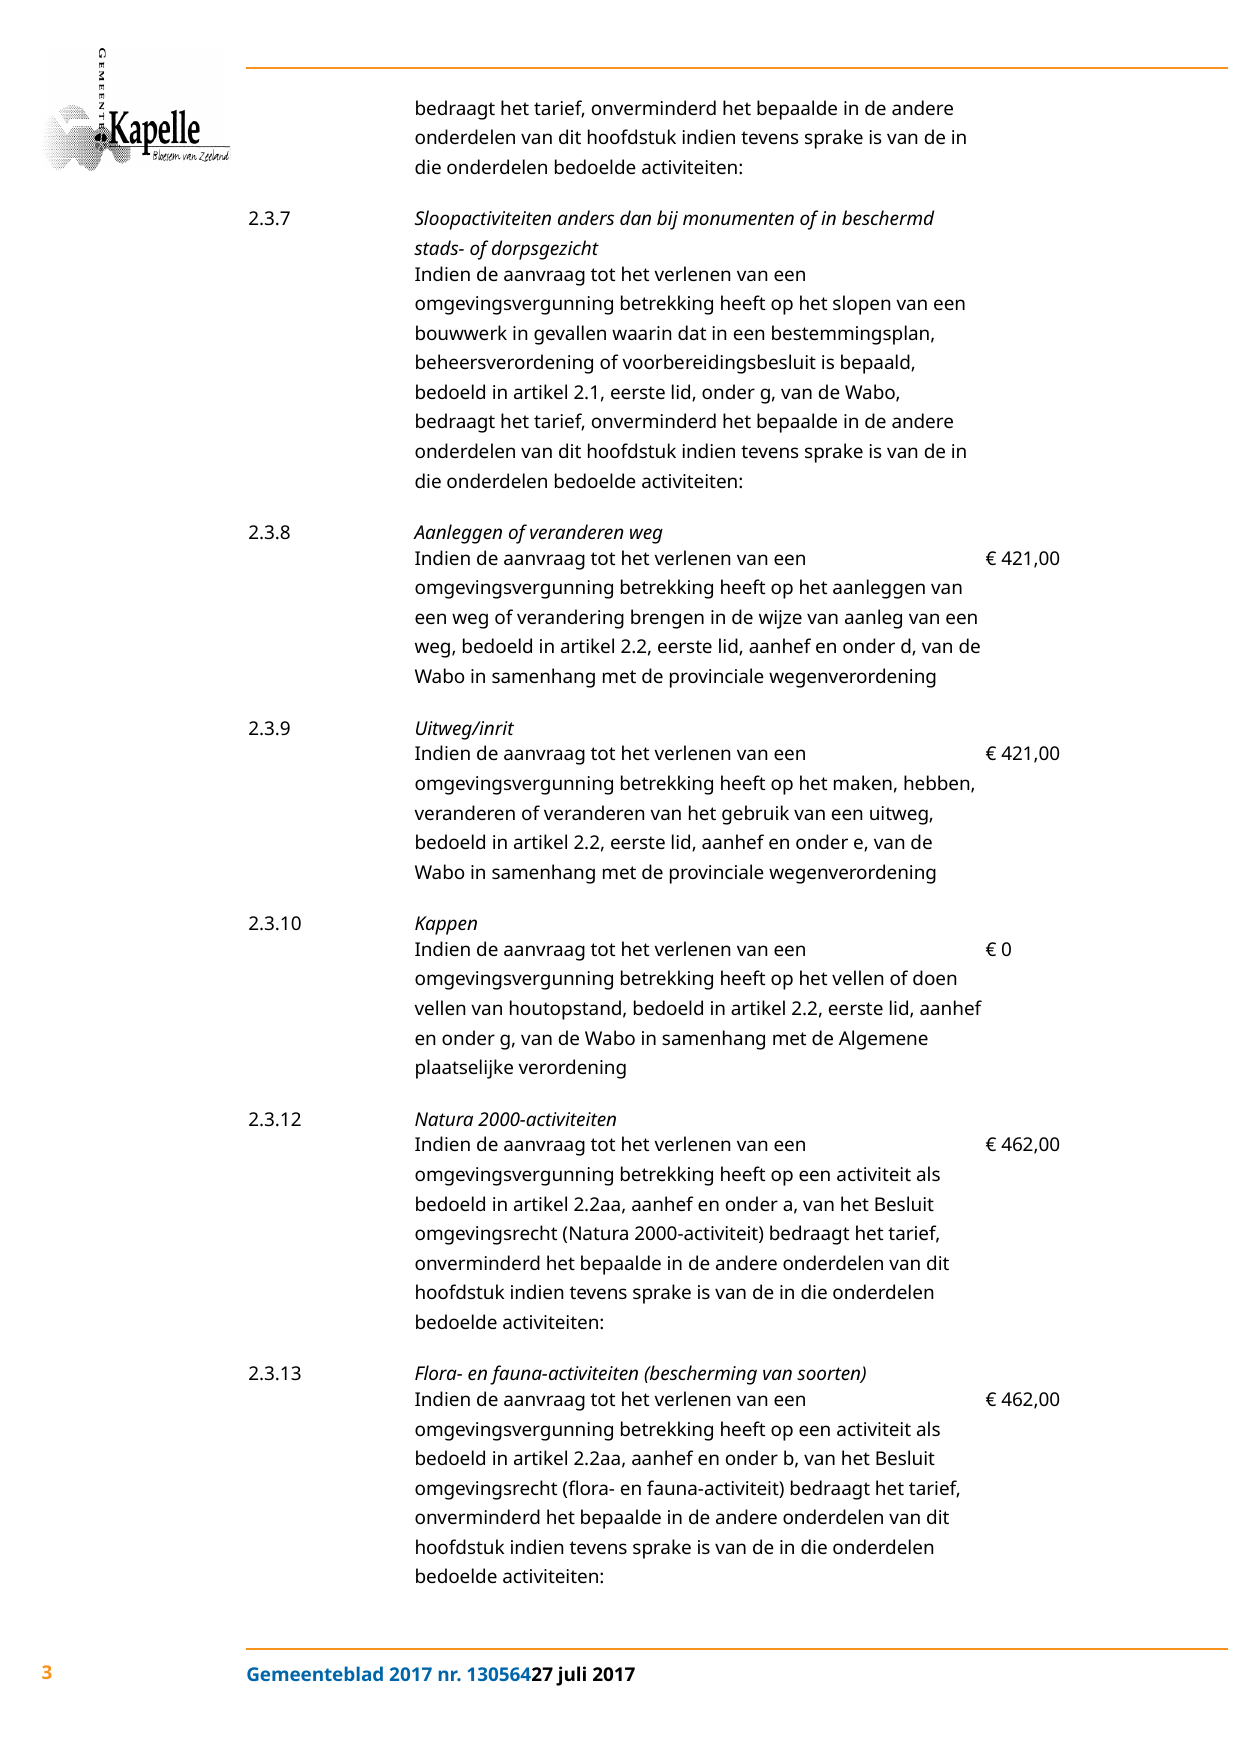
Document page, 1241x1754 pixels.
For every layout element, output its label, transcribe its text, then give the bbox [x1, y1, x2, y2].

table_cell 2.3.7 [248, 205, 414, 261]
table_cell [985, 519, 1152, 545]
table_cell [248, 1132, 414, 1335]
table_cell 2.3.13 [248, 1361, 414, 1386]
table_cell Indien de aanvraag tot het verlenen van een omgevingsvergunning betrekking heeft op het slopen van een bouwwerk in gevallen waarin dat in een bestemmingsplan, beheersverordening of voorbereidingsbesluit is bepaald, bedoeld in artikel 2.1, eerste lid, onder g, van de Wabo, bedraagt het tarief, onverminderd het bepaalde in de andere onderdelen van dit hoofdstuk indien tevens sprake is van de in die onderdelen bedoelde activiteiten: [414, 261, 985, 493]
table_cell Flora- en fauna-activiteiten (bescherming van soorten) [414, 1361, 985, 1386]
table_cell [248, 1335, 414, 1361]
table_cell Aanleggen of veranderen weg [414, 519, 985, 545]
table_cell [248, 1080, 414, 1106]
table_cell [985, 1361, 1152, 1386]
table_cell € 0 [985, 936, 1152, 1080]
table_cell [248, 261, 414, 493]
table_cell Indien de aanvraag tot het verlenen van een omgevingsvergunning betrekking heeft op het aanleggen van een weg of verandering brengen in de wijze van aanleg van een weg, bedoeld in artikel 2.2, eerste lid, aanhef en onder d, van de Wabo in samenhang met de provinciale wegenverordening [414, 545, 985, 689]
table_cell [985, 689, 1152, 715]
table_cell [248, 741, 414, 884]
table_cell [985, 494, 1152, 519]
table_cell € 462,00 [985, 1132, 1152, 1335]
table_cell [985, 1080, 1152, 1106]
table_cell [985, 95, 1152, 180]
table_cell [414, 1080, 985, 1106]
table_cell Natura 2000-activiteiten [414, 1106, 985, 1132]
table_cell Kappen [414, 910, 985, 936]
table_cell [248, 180, 414, 205]
table_cell Indien de aanvraag tot het verlenen van een omgevingsvergunning betrekking heeft op het vellen of doen vellen van houtopstand, bedoeld in artikel 2.2, eerste lid, aanhef en onder g, van de Wabo in samenhang met de Algemene plaatselijke verordening [414, 936, 985, 1080]
table_cell [248, 545, 414, 689]
table_cell [985, 1335, 1152, 1361]
table_cell [248, 1386, 414, 1589]
table_cell [248, 494, 414, 519]
table_cell bedraagt het tarief, onverminderd het bepaalde in de andere onderdelen van dit hoofdstuk indien tevens sprake is van de in die onderdelen bedoelde activiteiten: [414, 95, 985, 180]
table_cell Indien de aanvraag tot het verlenen van een omgevingsvergunning betrekking heeft op een activiteit als bedoeld in artikel 2.2aa, aanhef en onder b, van het Besluit omgevingsrecht (flora- en fauna-activiteit) bedraagt het tarief, onverminderd het bepaalde in de andere onderdelen van dit hoofdstuk indien tevens sprake is van de in die onderdelen bedoelde activiteiten: [414, 1386, 985, 1589]
table_cell [985, 205, 1152, 261]
table_cell Indien de aanvraag tot het verlenen van een omgevingsvergunning betrekking heeft op het maken, hebben, veranderen of veranderen van het gebruik van een uitweg, bedoeld in artikel 2.2, eerste lid, aanhef en onder e, van de Wabo in samenhang met de provinciale wegenverordening [414, 741, 985, 884]
table_cell Uitweg/inrit [414, 715, 985, 741]
table_cell 2.3.8 [248, 519, 414, 545]
table_cell [414, 1335, 985, 1361]
table_cell [248, 95, 414, 180]
table_cell 2.3.12 [248, 1106, 414, 1132]
table_cell Sloopactiviteiten anders dan bij monumenten of in beschermd stads- of dorpsgezicht [414, 205, 985, 261]
table_cell [248, 689, 414, 715]
table_cell [248, 885, 414, 910]
table_cell [985, 1106, 1152, 1132]
table_cell € 421,00 [985, 741, 1152, 884]
table_cell [414, 180, 985, 205]
table_cell [414, 689, 985, 715]
table_cell € 462,00 [985, 1386, 1152, 1589]
table_cell 2.3.9 [248, 715, 414, 741]
table_cell [985, 910, 1152, 936]
table_cell 2.3.10 [248, 910, 414, 936]
table_cell [985, 261, 1152, 493]
table_cell [414, 494, 985, 519]
table_cell [414, 885, 985, 910]
table_cell Indien de aanvraag tot het verlenen van een omgevingsvergunning betrekking heeft op een activiteit als bedoeld in artikel 2.2aa, aanhef en onder a, van het Besluit omgevingsrecht (Natura 2000-activiteit) bedraagt het tarief, onverminderd het bepaalde in de andere onderdelen van dit hoofdstuk indien tevens sprake is van de in die onderdelen bedoelde activiteiten: [414, 1132, 985, 1335]
picture [41, 47, 231, 172]
table_cell [985, 180, 1152, 205]
table_cell [985, 885, 1152, 910]
table_cell € 421,00 [985, 545, 1152, 689]
table_cell [248, 936, 414, 1080]
table_cell [985, 715, 1152, 741]
